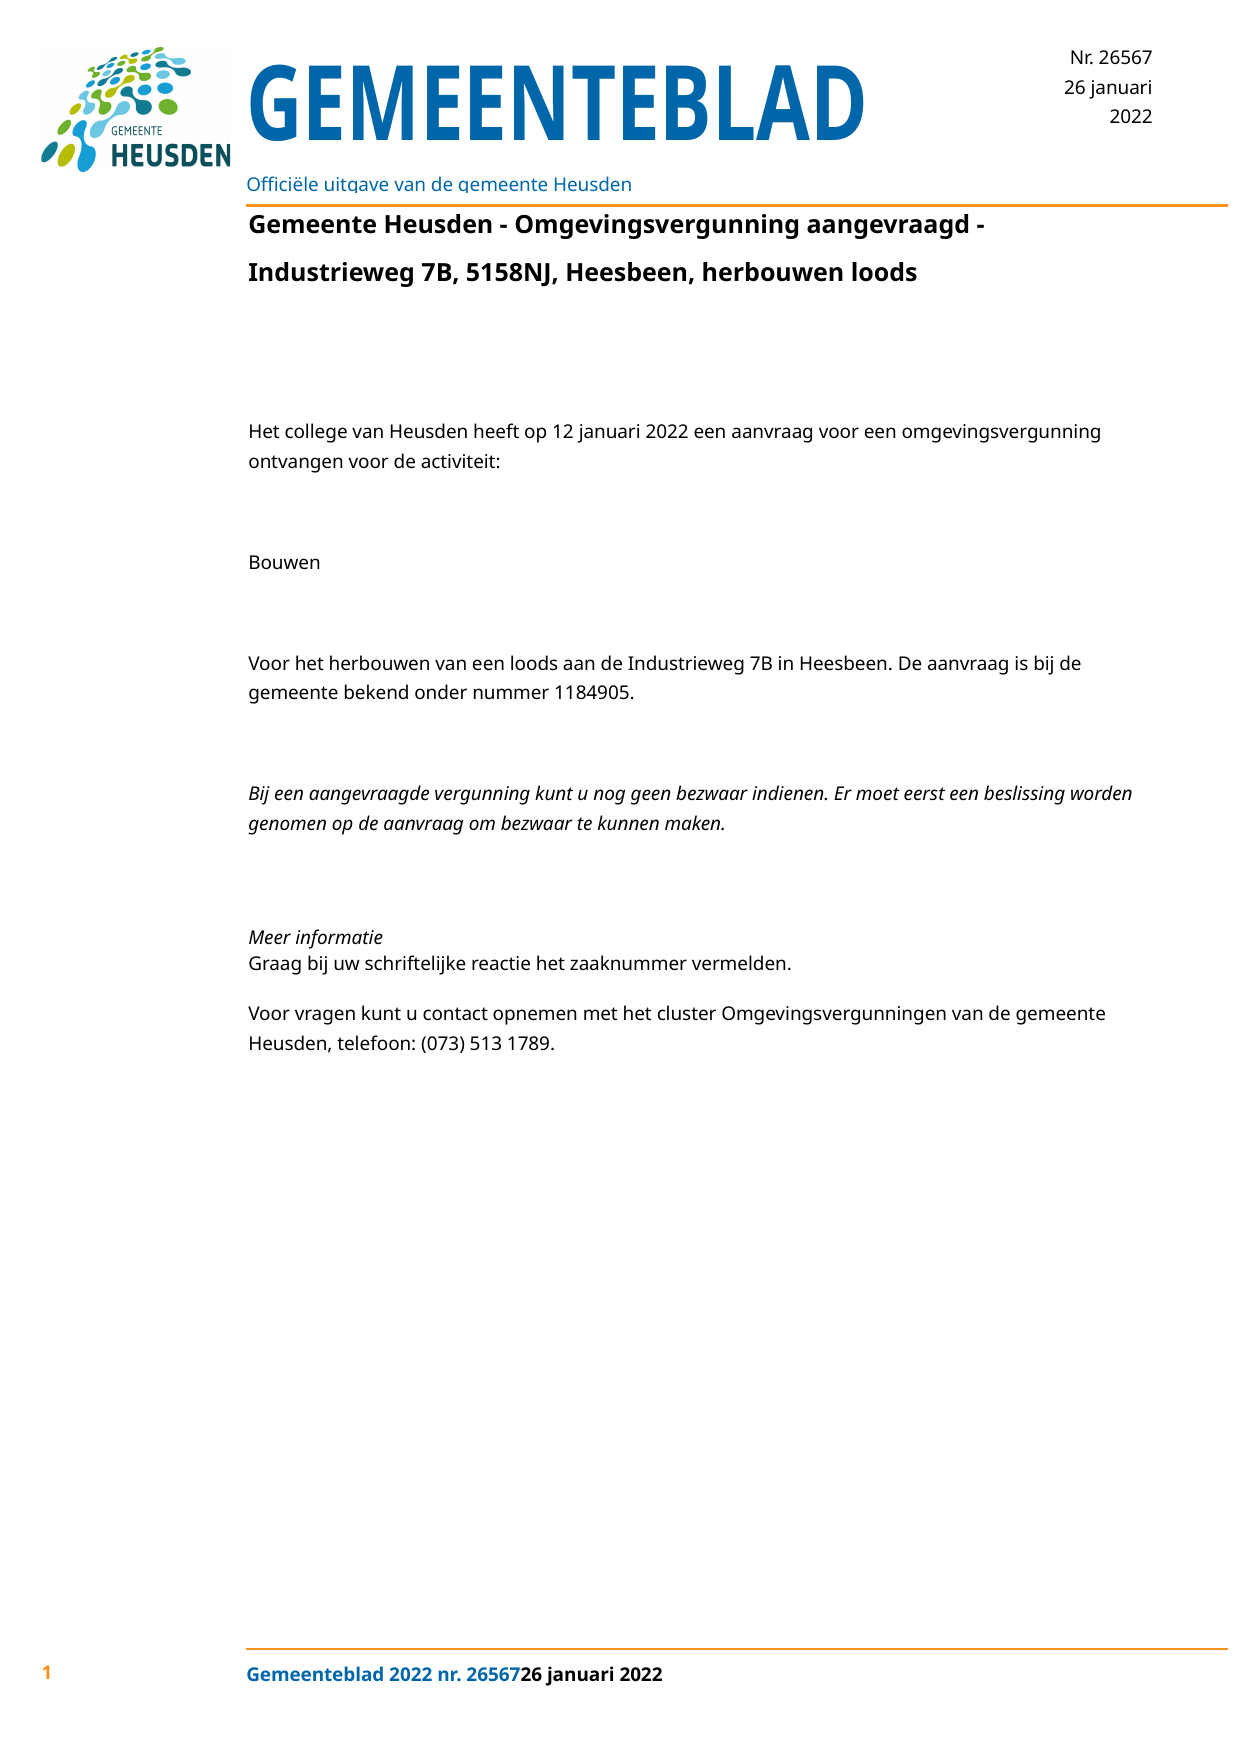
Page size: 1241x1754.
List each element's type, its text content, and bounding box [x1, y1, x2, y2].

text Het college van Heusden heeft op 12 januari 2022 een aanvraag voor een omgevingsvergunning ontvangen voor de activiteit: [248, 419, 1152, 474]
text Gemeente Heusden - Omgevingsvergunning aangevraagd - Industrieweg 7B, 5158NJ, Heesbeen, herbouwen loods [248, 207, 1152, 288]
text Bij een aangevraagde vergunning kunt u nog geen bezwaar indienen. Er moet eerst een beslissing worden genomen op de aanvraag om bezwaar te kunnen maken. [248, 780, 1152, 836]
text Voor vragen kunt u contact opnemen met het cluster Omgevingsvergunningen van de gemeente Heusden, telefoon: (073) 513 1789. [248, 1001, 1152, 1056]
text Graag bij uw schriftelijke reactie het zaaknummer vermelden. [248, 950, 1152, 976]
text Bouwen [248, 549, 1152, 575]
picture [41, 47, 231, 172]
text Voor het herbouwen van een loods aan de Industrieweg 7B in Heesbeen. De aanvraag is bij de gemeente bekend onder nummer 1184905. [248, 650, 1152, 705]
text Meer informatie [248, 924, 1152, 950]
